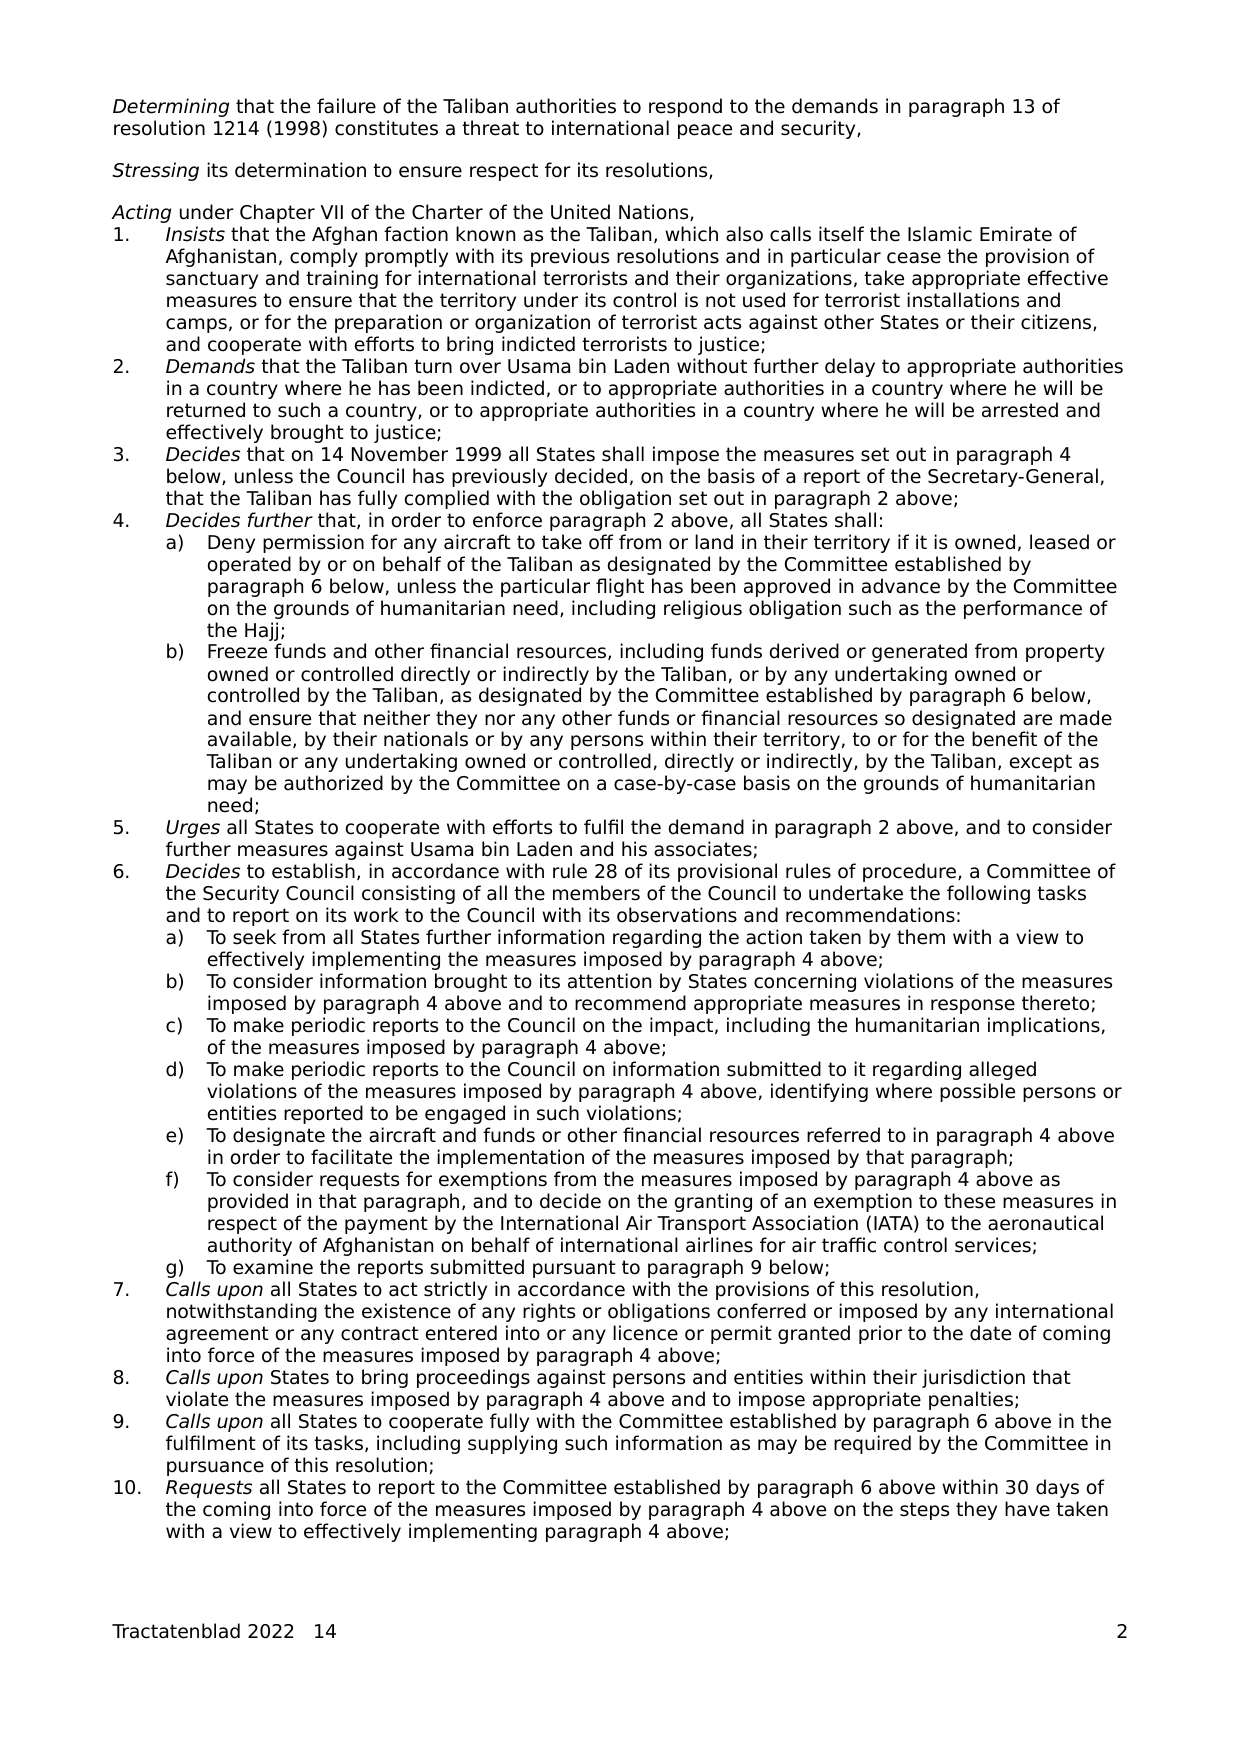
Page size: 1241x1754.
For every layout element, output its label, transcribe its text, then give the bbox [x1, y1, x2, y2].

text 9. Calls upon all States to cooperate fully with the Committee established by paragraph 6 above in the fulfilment of its tasks, including supplying such information as may be required by the Committee in pursuance of this resolution; [112, 1411, 1128, 1477]
text d) To make periodic reports to the Council on information submitted to it regarding alleged violations of the measures imposed by paragraph 4 above, identifying where possible persons or entities reported to be engaged in such violations; [165, 1059, 1128, 1125]
text a) Deny permission for any aircraft to take off from or land in their territory if it is owned, leased or operated by or on behalf of the Taliban as designated by the Committee established by paragraph 6 below, unless the particular flight has been approved in advance by the Committee on the grounds of humanitarian need, including religious obligation such as the performance of the Hajj; [165, 532, 1128, 641]
text 6. Decides to establish, in accordance with rule 28 of its provisional rules of procedure, a Committee of the Security Council consisting of all the members of the Council to undertake the following tasks and to report on its work to the Council with its observations and recommendations: [112, 861, 1128, 927]
text 1. Insists that the Afghan faction known as the Taliban, which also calls itself the Islamic Emirate of Afghanistan, comply promptly with its previous resolutions and in particular cease the provision of sanctuary and training for international terrorists and their organizations, take appropriate effective measures to ensure that the territory under its control is not used for terrorist installations and camps, or for the preparation or organization of terrorist acts against other States or their citizens, and cooperate with efforts to bring indicted terrorists to justice; [112, 224, 1128, 356]
text Acting under Chapter VII of the Charter of the United Nations, [112, 202, 1128, 224]
text g) To examine the reports submitted pursuant to paragraph 9 below; [165, 1257, 1128, 1279]
text c) To make periodic reports to the Council on the impact, including the humanitarian implications, of the measures imposed by paragraph 4 above; [165, 1015, 1128, 1059]
text 7. Calls upon all States to act strictly in accordance with the provisions of this resolution, notwithstanding the existence of any rights or obligations conferred or imposed by any international agreement or any contract entered into or any licence or permit granted prior to the date of coming into force of the measures imposed by paragraph 4 above; [112, 1279, 1128, 1367]
text Determining that the failure of the Taliban authorities to respond to the demands in paragraph 13 of resolution 1214 (1998) constitutes a threat to international peace and security, [112, 96, 1128, 140]
text e) To designate the aircraft and funds or other financial resources referred to in paragraph 4 above in order to facilitate the implementation of the measures imposed by that paragraph; [165, 1125, 1128, 1169]
text b) Freeze funds and other financial resources, including funds derived or generated from property owned or controlled directly or indirectly by the Taliban, or by any undertaking owned or controlled by the Taliban, as designated by the Committee established by paragraph 6 below, and ensure that neither they nor any other funds or financial resources so designated are made available, by their nationals or by any persons within their territory, to or for the benefit of the Taliban or any undertaking owned or controlled, directly or indirectly, by the Taliban, except as may be authorized by the Committee on a case-by-case basis on the grounds of humanitarian need; [165, 641, 1128, 817]
text 4. Decides further that, in order to enforce paragraph 2 above, all States shall: [112, 509, 1128, 532]
text b) To consider information brought to its attention by States concerning violations of the measures imposed by paragraph 4 above and to recommend appropriate measures in response thereto; [165, 971, 1128, 1015]
text 3. Decides that on 14 November 1999 all States shall impose the measures set out in paragraph 4 below, unless the Council has previously decided, on the basis of a report of the Secretary-General, that the Taliban has fully complied with the obligation set out in paragraph 2 above; [112, 444, 1128, 509]
text Stressing its determination to ensure respect for its resolutions, [112, 160, 1128, 182]
text 8. Calls upon States to bring proceedings against persons and entities within their jurisdiction that violate the measures imposed by paragraph 4 above and to impose appropriate penalties; [112, 1367, 1128, 1411]
text a) To seek from all States further information regarding the action taken by them with a view to effectively implementing the measures imposed by paragraph 4 above; [165, 927, 1128, 971]
text 2. Demands that the Taliban turn over Usama bin Laden without further delay to appropriate authorities in a country where he has been indicted, or to appropriate authorities in a country where he will be returned to such a country, or to appropriate authorities in a country where he will be arrested and effectively brought to justice; [112, 356, 1128, 444]
text f) To consider requests for exemptions from the measures imposed by paragraph 4 above as provided in that paragraph, and to decide on the granting of an exemption to these measures in respect of the payment by the International Air Transport Association (IATA) to the aeronautical authority of Afghanistan on behalf of international airlines for air traffic control services; [165, 1169, 1128, 1257]
text 5. Urges all States to cooperate with efforts to fulfil the demand in paragraph 2 above, and to consider further measures against Usama bin Laden and his associates; [112, 817, 1128, 861]
text 10. Requests all States to report to the Committee established by paragraph 6 above within 30 days of the coming into force of the measures imposed by paragraph 4 above on the steps they have taken with a view to effectively implementing paragraph 4 above; [112, 1477, 1128, 1543]
